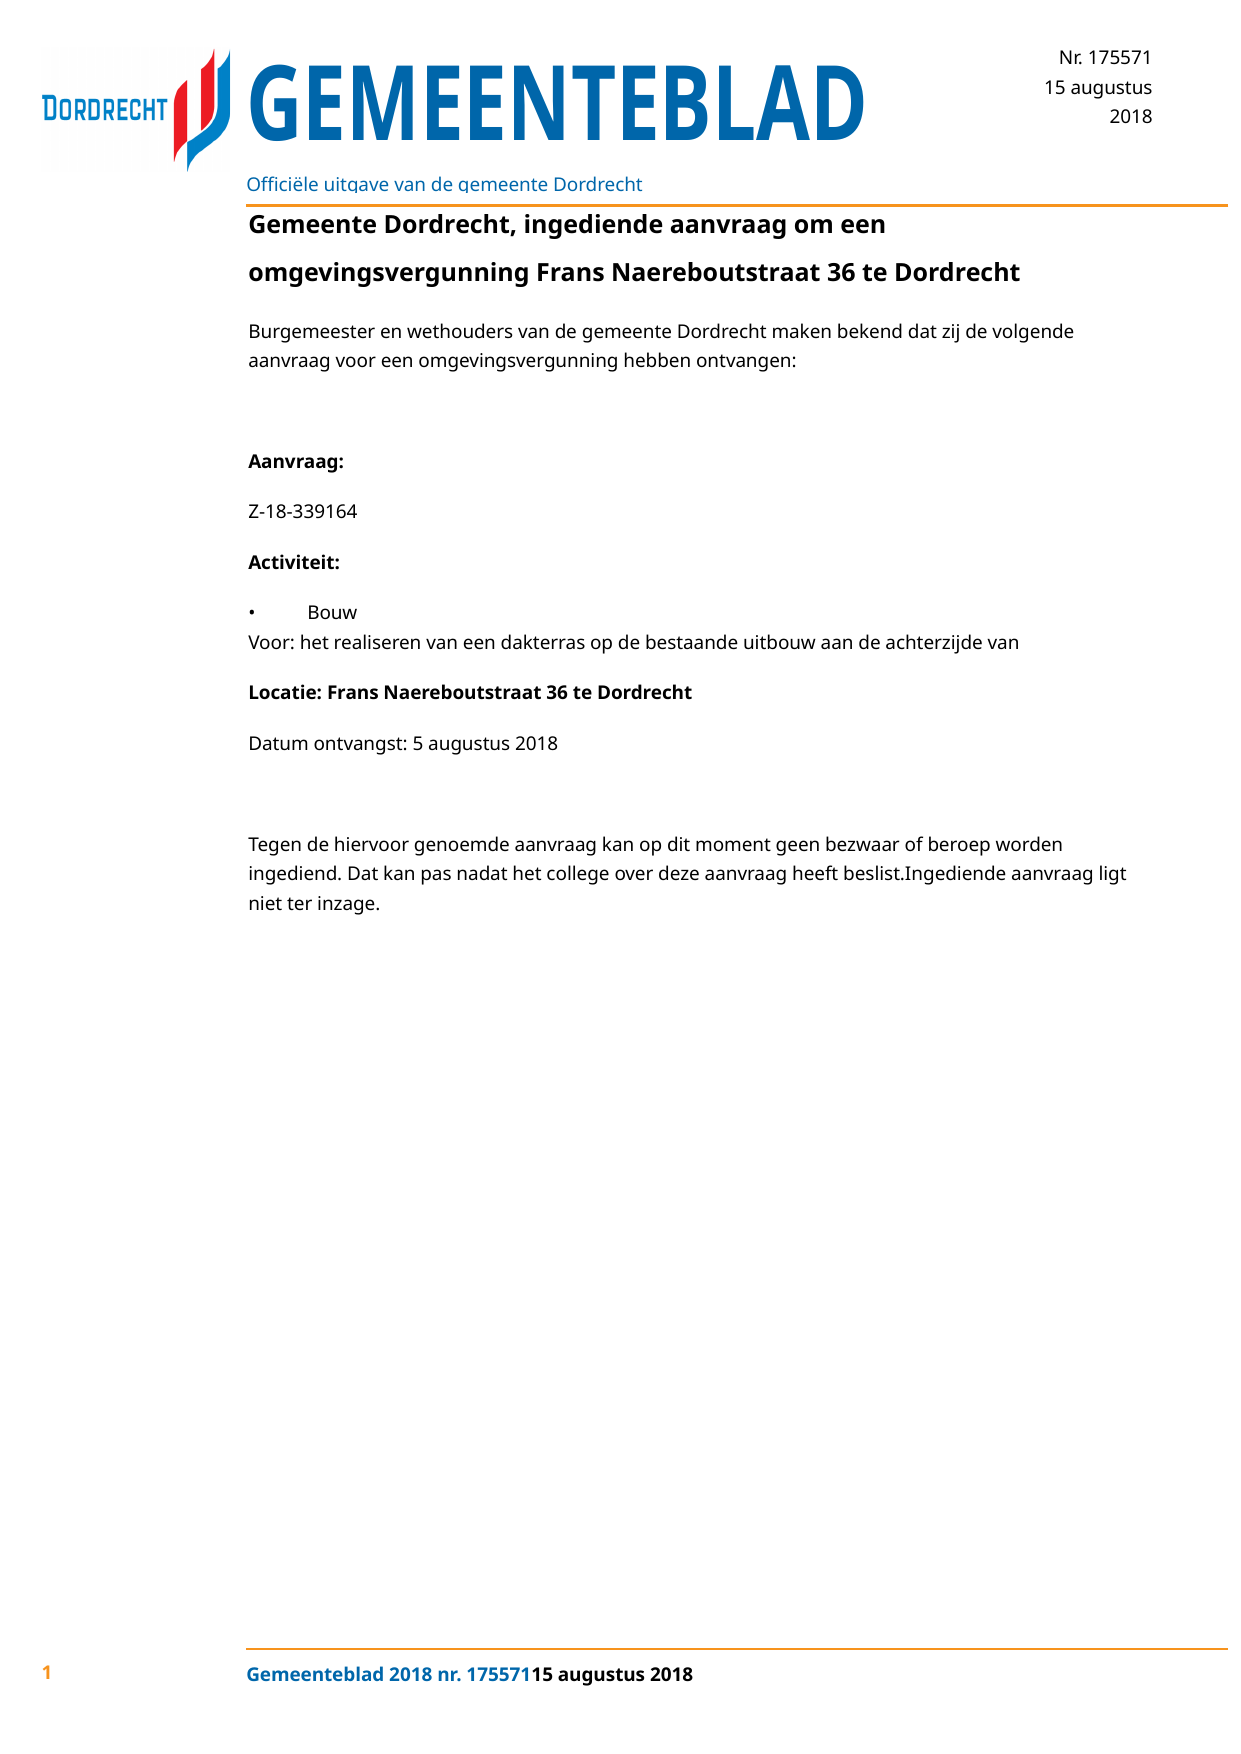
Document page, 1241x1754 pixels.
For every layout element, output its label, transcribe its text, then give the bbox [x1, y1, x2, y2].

text Gemeente Dordrecht, ingediende aanvraag om een omgevingsvergunning Frans Naereboutstraat 36 te Dordrecht [248, 207, 1152, 288]
text Voor: het realiseren van een dakterras op de bestaande uitbouw aan de achterzijde van [248, 629, 1152, 655]
text Tegen de hiervoor genoemde aanvraag kan op dit moment geen bezwaar of beroep worden ingediend. Dat kan pas nadat het college over deze aanvraag heeft beslist.Ingediende aanvraag ligt niet ter inzage. [248, 831, 1152, 916]
text Burgemeester en wethouders van de gemeente Dordrecht maken bekend dat zij de volgende aanvraag voor een omgevingsvergunning hebben ontvangen: [248, 318, 1152, 373]
text Z-18-339164 [248, 499, 1152, 524]
text Datum ontvangst: 5 augustus 2018 [248, 730, 1152, 756]
text Locatie: Frans Naereboutstraat 36 te Dordrecht [248, 679, 1152, 705]
list Bouw [248, 599, 1152, 625]
text Aanvraag: [248, 448, 1152, 474]
text Activiteit: [248, 549, 1152, 575]
picture [41, 47, 231, 172]
